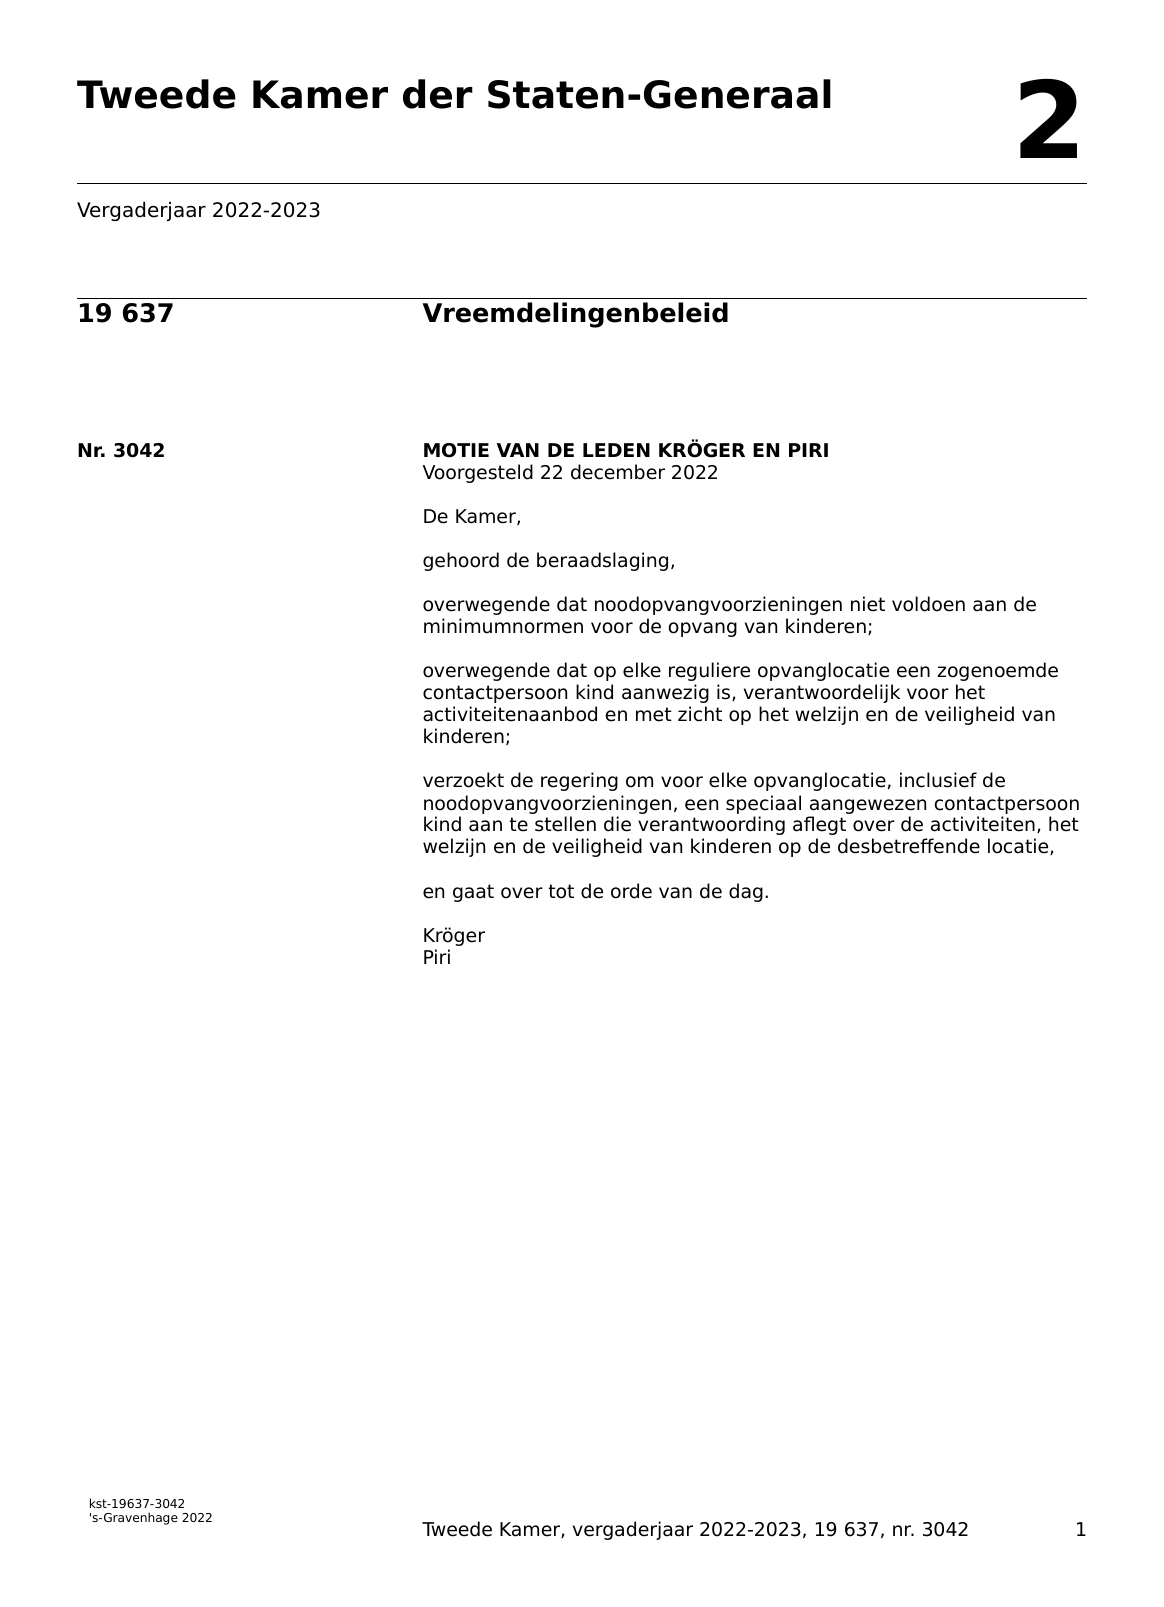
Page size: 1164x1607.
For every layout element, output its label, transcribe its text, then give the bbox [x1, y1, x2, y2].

text Voorgesteld 22 december 2022 [422, 462, 1087, 484]
subtitle 19 637 Vreemdelingenbeleid [77, 299, 1087, 329]
text kst-19637-3042 [88, 1497, 323, 1511]
table_header Tweede Kamer der Staten-Generaal [77, 59, 886, 183]
text verzoekt de regering om voor elke opvanglocatie, inclusief de noodopvangvoorzieningen, een speciaal aangewezen contactpersoon kind aan te stellen die verantwoording aflegt over de activiteiten, het welzijn en de veiligheid van kinderen op de desbetreffende locatie, [422, 770, 1087, 858]
table_header 2 [886, 59, 1087, 183]
text Piri [422, 947, 1087, 969]
text De Kamer, [422, 506, 1087, 528]
text Kröger [422, 925, 1087, 947]
text overwegende dat noodopvangvoorzieningen niet voldoen aan de minimumnormen voor de opvang van kinderen; [422, 594, 1087, 638]
text gehoord de beraadslaging, [422, 550, 1087, 572]
text overwegende dat op elke reguliere opvanglocatie een zogenoemde contactpersoon kind aanwezig is, verantwoordelijk voor het activiteitenaanbod en met zicht op het welzijn en de veiligheid van kinderen; [422, 660, 1087, 748]
text en gaat over tot de orde van de dag. [422, 881, 1087, 902]
table_cell Vergaderjaar 2022-2023 [77, 184, 1087, 298]
subtitle Nr. 3042 MOTIE VAN DE LEDEN KRÖGER EN PIRI [77, 440, 1087, 462]
text 's-Gravenhage 2022 [88, 1511, 323, 1525]
